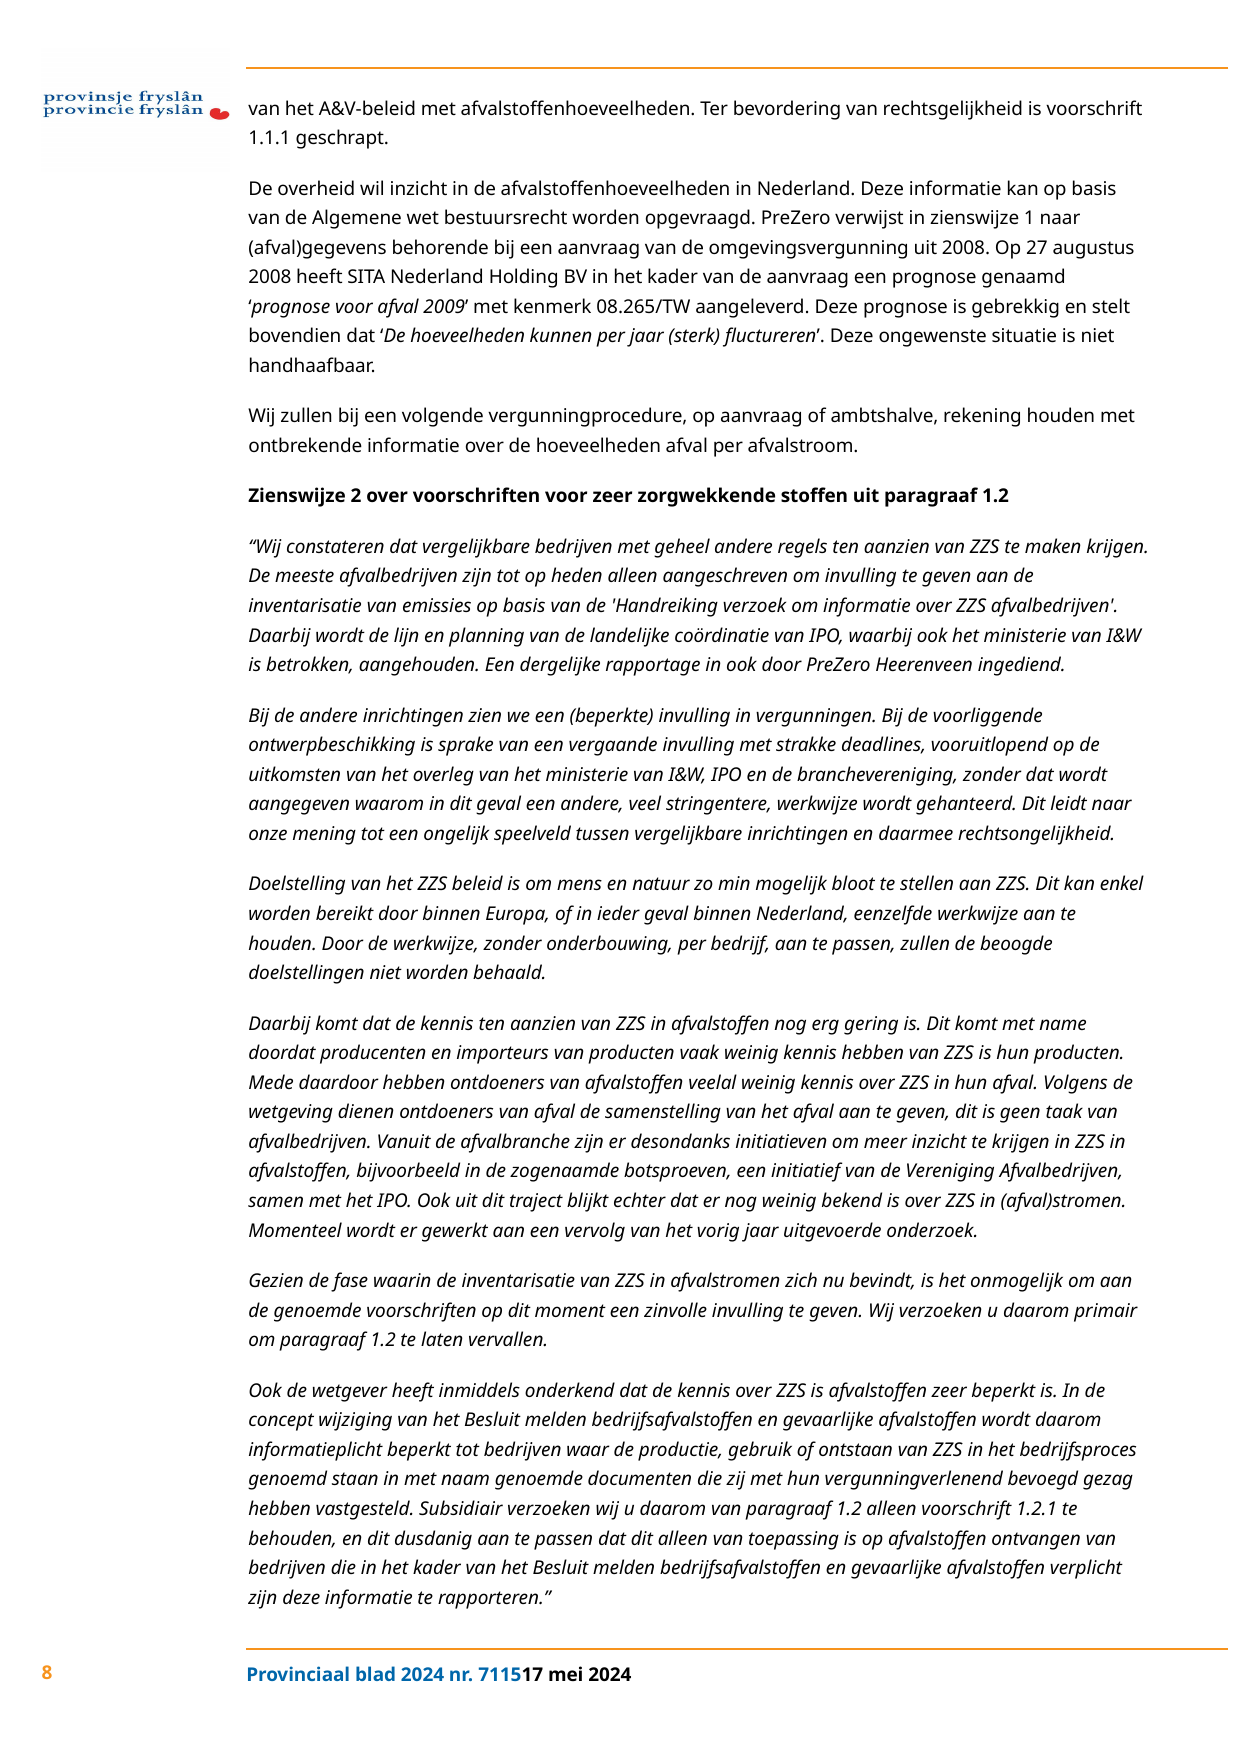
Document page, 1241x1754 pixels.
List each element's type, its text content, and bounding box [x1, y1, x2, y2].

text De overheid wil inzicht in de afvalstoffenhoeveelheden in Nederland. Deze informatie kan op basis van de Algemene wet bestuursrecht worden opgevraagd. PreZero verwijst in zienswijze 1 naar (afval)gegevens behorende bij een aanvraag van de omgevingsvergunning uit 2008. Op 27 augustus 2008 heeft SITA Nederland Holding BV in het kader van de aanvraag een prognose genaamd ‘prognose voor afval 2009’ met kenmerk 08.265/TW aangeleverd. Deze prognose is gebrekkig en stelt bovendien dat ‘De hoeveelheden kunnen per jaar (sterk) fluctureren’. Deze ongewenste situatie is niet handhaafbaar. [248, 175, 1152, 378]
text van het A&V-beleid met afvalstoffenhoeveelheden. Ter bevordering van rechtsgelijkheid is voorschrift 1.1.1 geschrapt. [248, 95, 1152, 150]
text Ook de wetgever heeft inmiddels onderkend dat de kennis over ZZS is afvalstoffen zeer beperkt is. In de concept wijziging van het Besluit melden bedrijfsafvalstoffen en gevaarlijke afvalstoffen wordt daarom informatieplicht beperkt tot bedrijven waar de productie, gebruik of ontstaan van ZZS in het bedrijfsproces genoemd staan in met naam genoemde documenten die zij met hun vergunningverlenend bevoegd gezag hebben vastgesteld. Subsidiair verzoeken wij u daarom van paragraaf 1.2 alleen voorschrift 1.2.1 te behouden, en dit dusdanig aan te passen dat dit alleen van toepassing is op afvalstoffen ontvangen van bedrijven die in het kader van het Besluit melden bedrijfsafvalstoffen en gevaarlijke afvalstoffen verplicht zijn deze informatie te rapporteren.” [248, 1377, 1152, 1610]
picture [41, 47, 231, 172]
text Bij de andere inrichtingen zien we een (beperkte) invulling in vergunningen. Bij de voorliggende ontwerpbeschikking is sprake van een vergaande invulling met strakke deadlines, vooruitlopend op de uitkomsten van het overleg van het ministerie van I&W, IPO en de branchevereniging, zonder dat wordt aangegeven waarom in dit geval een andere, veel stringentere, werkwijze wordt gehanteerd. Dit leidt naar onze mening tot een ongelijk speelveld tussen vergelijkbare inrichtingen en daarmee rechtsongelijkheid. [248, 702, 1152, 846]
text Zienswijze 2 over voorschriften voor zeer zorgwekkende stoffen uit paragraaf 1.2 [248, 483, 1152, 508]
text Wij zullen bij een volgende vergunningprocedure, op aanvraag of ambtshalve, rekening houden met ontbrekende informatie over de hoeveelheden afval per afvalstroom. [248, 403, 1152, 458]
text Gezien de fase waarin de inventarisatie van ZZS in afvalstromen zich nu bevindt, is het onmogelijk om aan de genoemde voorschriften op dit moment een zinvolle invulling te geven. Wij verzoeken u daarom primair om paragraaf 1.2 te laten vervallen. [248, 1267, 1152, 1352]
text Daarbij komt dat de kennis ten aanzien van ZZS in afvalstoffen nog erg gering is. Dit komt met name doordat producenten en importeurs van producten vaak weinig kennis hebben van ZZS is hun producten. Mede daardoor hebben ontdoeners van afvalstoffen veelal weinig kennis over ZZS in hun afval. Volgens de wetgeving dienen ontdoeners van afval de samenstelling van het afval aan te geven, dit is geen taak van afvalbedrijven. Vanuit de afvalbranche zijn er desondanks initiatieven om meer inzicht te krijgen in ZZS in afvalstoffen, bijvoorbeeld in de zogenaamde botsproeven, een initiatief van de Vereniging Afvalbedrijven, samen met het IPO. Ook uit dit traject blijkt echter dat er nog weinig bekend is over ZZS in (afval)stromen. Momenteel wordt er gewerkt aan een vervolg van het vorig jaar uitgevoerde onderzoek. [248, 1010, 1152, 1243]
text Doelstelling van het ZZS beleid is om mens en natuur zo min mogelijk bloot te stellen aan ZZS. Dit kan enkel worden bereikt door binnen Europa, of in ieder geval binnen Nederland, eenzelfde werkwijze aan te houden. Door de werkwijze, zonder onderbouwing, per bedrijf, aan te passen, zullen de beoogde doelstellingen niet worden behaald. [248, 871, 1152, 985]
text “Wij constateren dat vergelijkbare bedrijven met geheel andere regels ten aanzien van ZZS te maken krijgen. De meeste afvalbedrijven zijn tot op heden alleen aangeschreven om invulling te geven aan de inventarisatie van emissies op basis van de 'Handreiking verzoek om informatie over ZZS afvalbedrijven'. Daarbij wordt de lijn en planning van de landelijke coördinatie van IPO, waarbij ook het ministerie van I&W is betrokken, aangehouden. Een dergelijke rapportage in ook door PreZero Heerenveen ingediend. [248, 533, 1152, 677]
